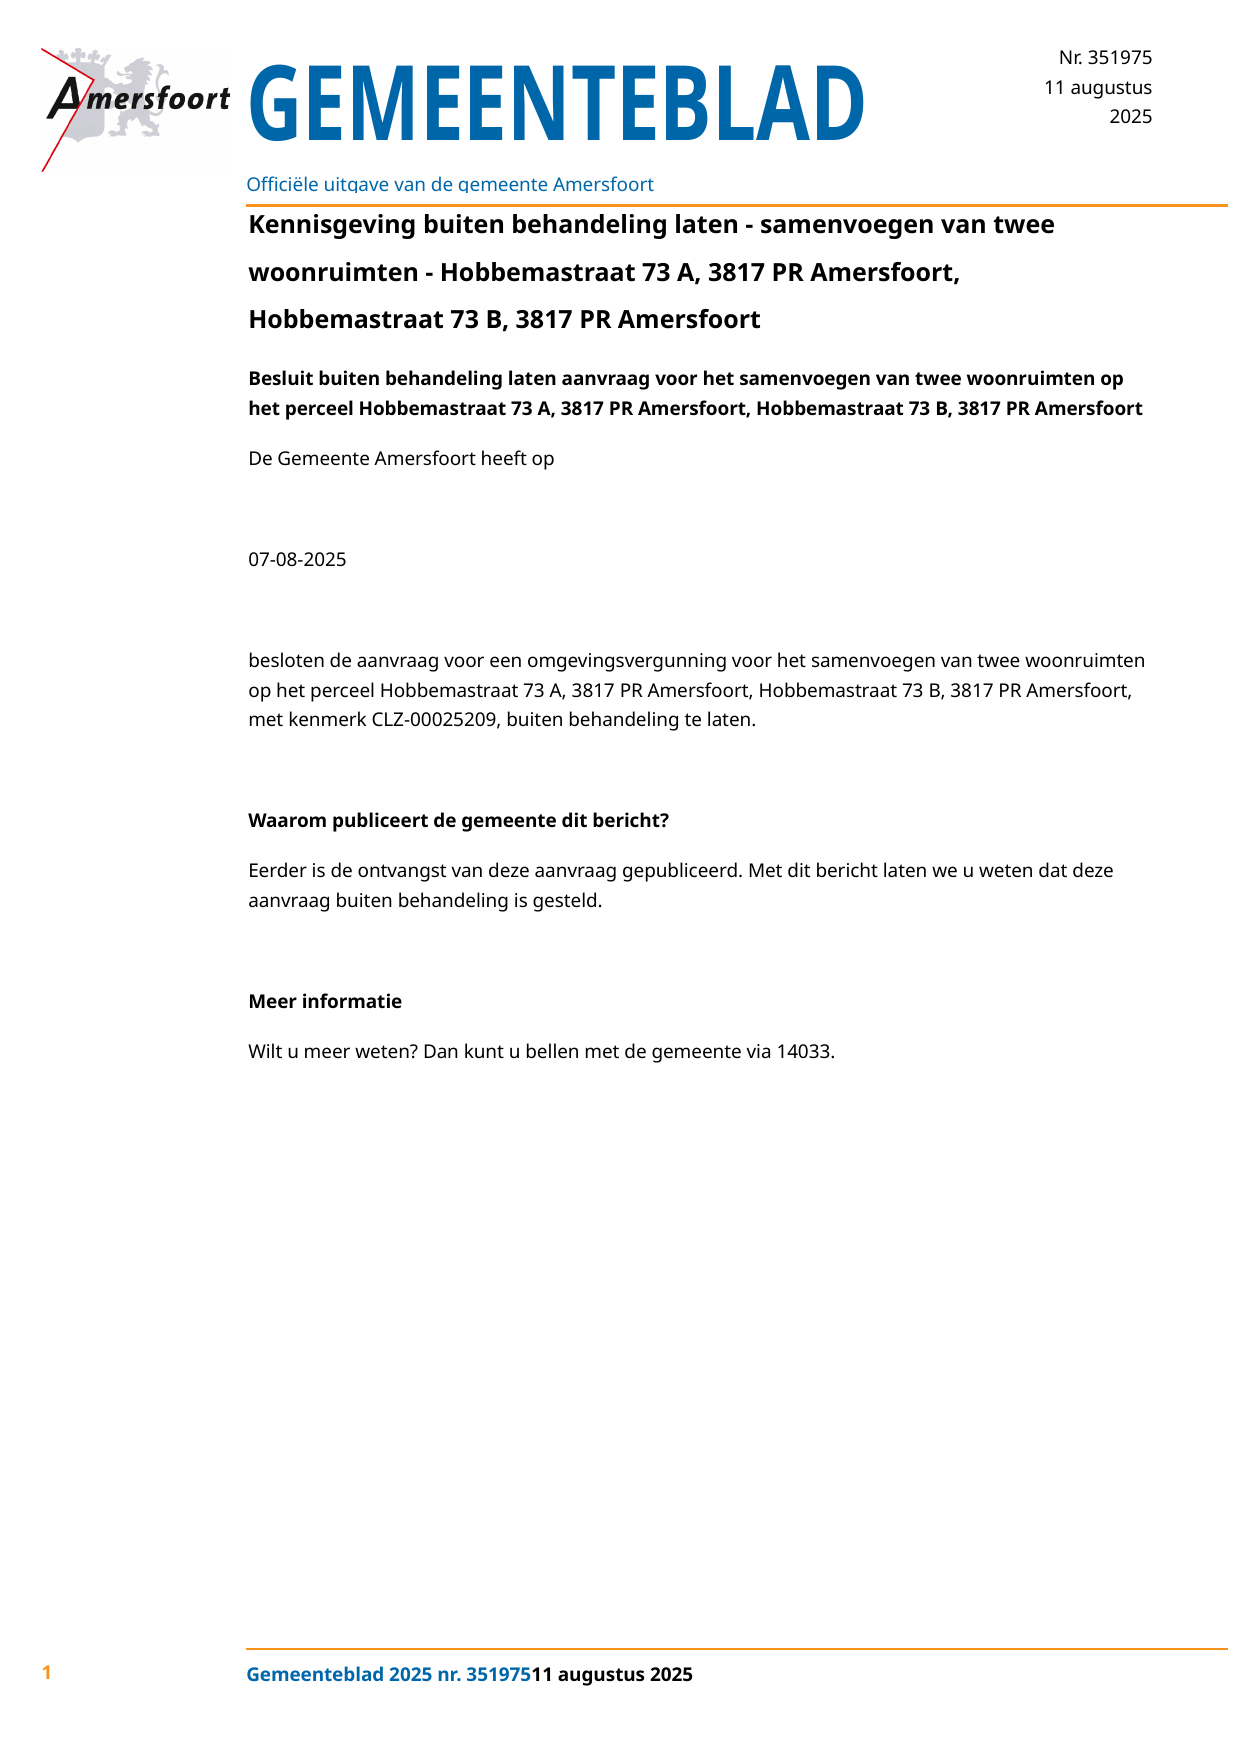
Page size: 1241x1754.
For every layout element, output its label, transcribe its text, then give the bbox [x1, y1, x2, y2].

text De Gemeente Amersfoort heeft op [248, 446, 1152, 471]
text Besluit buiten behandeling laten aanvraag voor het samenvoegen van twee woonruimten op het perceel Hobbemastraat 73 A, 3817 PR Amersfoort, Hobbemastraat 73 B, 3817 PR Amersfoort [248, 366, 1152, 421]
text 07-08-2025 [248, 546, 1152, 572]
picture [41, 47, 231, 172]
text Kennisgeving buiten behandeling laten - samenvoegen van twee woonruimten - Hobbemastraat 73 A, 3817 PR Amersfoort, Hobbemastraat 73 B, 3817 PR Amersfoort [248, 207, 1152, 336]
text Meer informatie [248, 988, 1152, 1014]
text besloten de aanvraag voor een omgevingsvergunning voor het samenvoegen van twee woonruimten op het perceel Hobbemastraat 73 A, 3817 PR Amersfoort, Hobbemastraat 73 B, 3817 PR Amersfoort, met kenmerk CLZ-00025209, buiten behandeling te laten. [248, 647, 1152, 732]
text Waarom publiceert de gemeente dit bericht? [248, 807, 1152, 833]
text Wilt u meer weten? Dan kunt u bellen met de gemeente via 14033. [248, 1038, 1152, 1064]
text Eerder is de ontvangst van deze aanvraag gepubliceerd. Met dit bericht laten we u weten dat deze aanvraag buiten behandeling is gesteld. [248, 858, 1152, 913]
